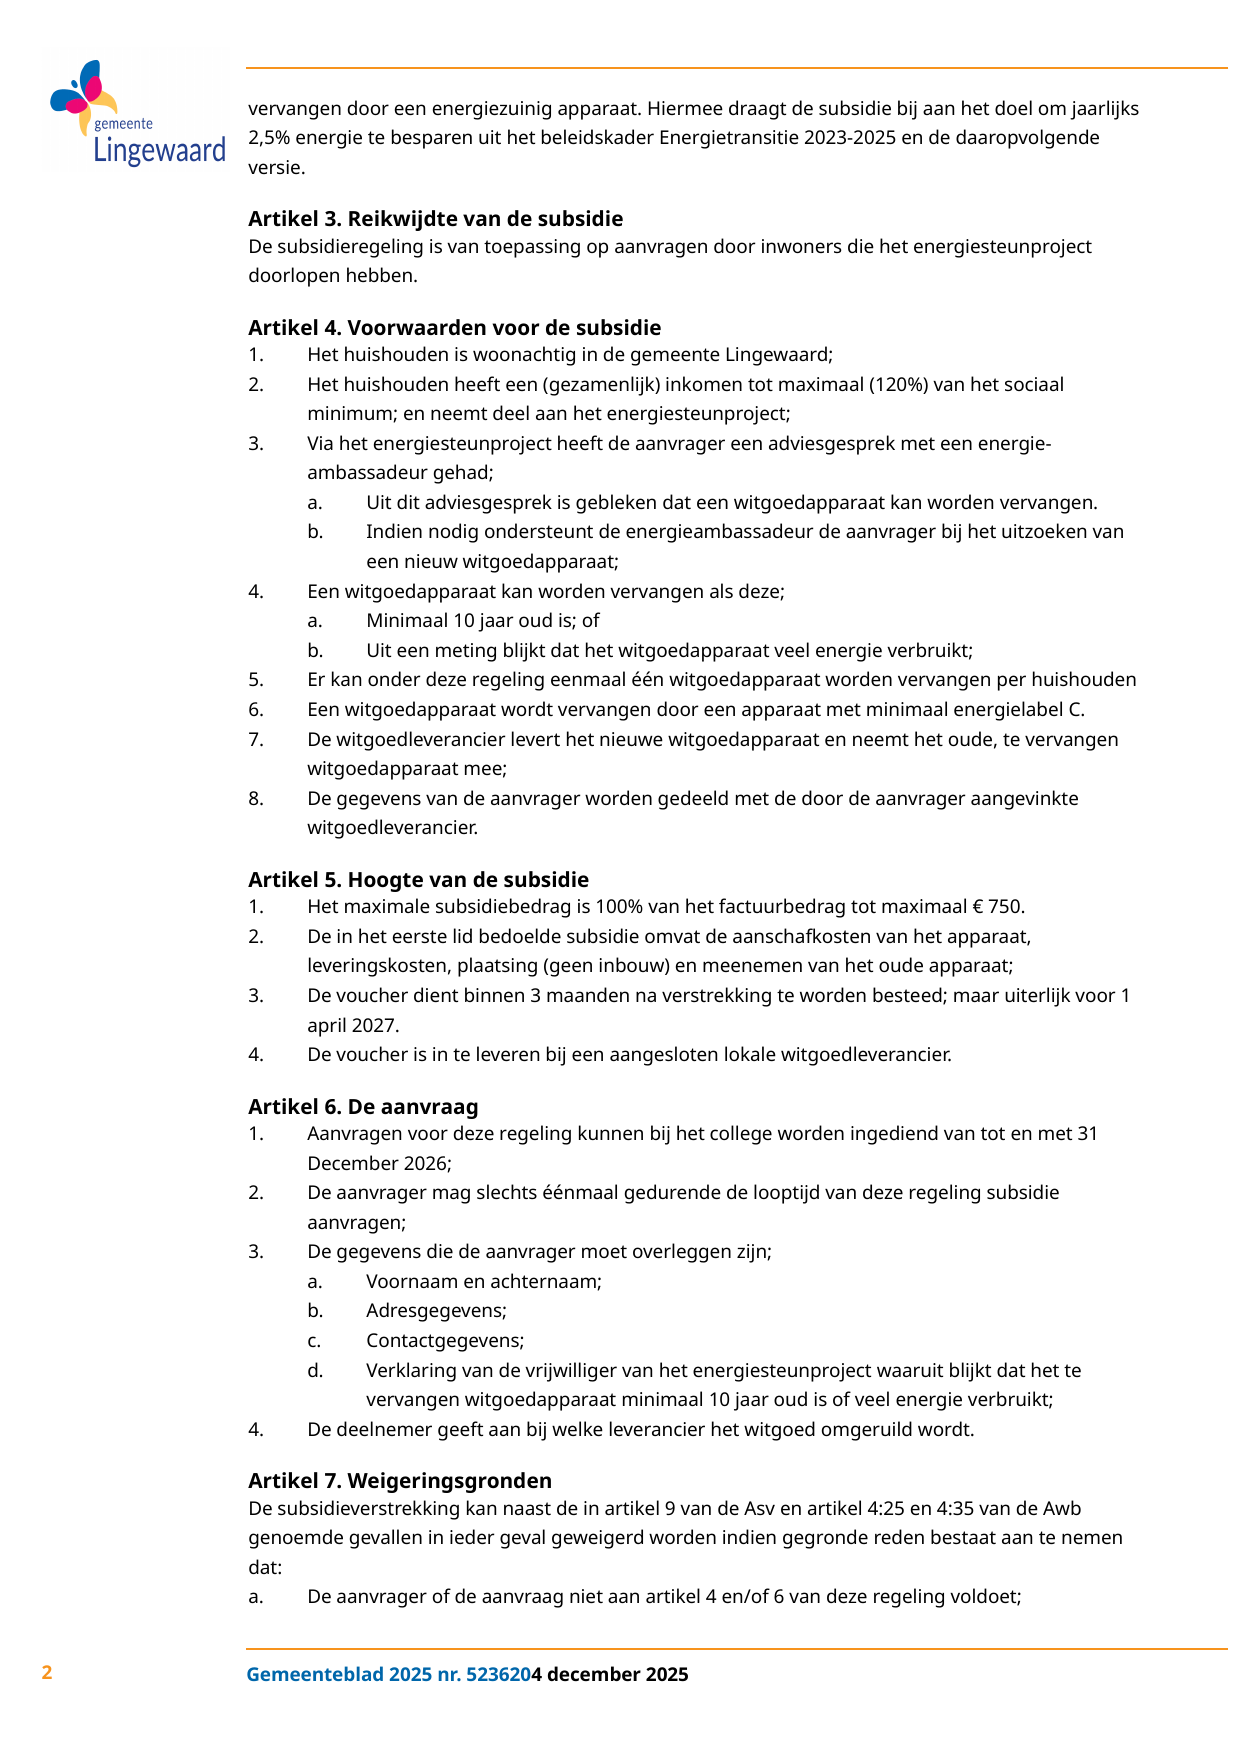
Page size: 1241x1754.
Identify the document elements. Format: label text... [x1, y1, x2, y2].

text Artikel 3. Reikwijdte van de subsidie [248, 204, 1152, 233]
list De deelnemer geeft aan bij welke leverancier het witgoed omgeruild wordt. [248, 1416, 1152, 1442]
text Artikel 5. Hoogte van de subsidie [248, 865, 1152, 893]
list De gegevens die de aanvrager moet overleggen zijn; [248, 1238, 1152, 1264]
list Indien nodig ondersteunt de energieambassadeur de aanvrager bij het uitzoeken van een nieuw witgoedapparaat; [307, 519, 1152, 574]
list Voornaam en achternaam; [307, 1268, 1152, 1294]
text De subsidieverstrekking kan naast de in artikel 9 van de Asv en artikel 4:25 en 4:35 van de Awb genoemde gevallen in ieder geval geweigerd worden indien gegronde reden bestaat aan te nemen dat: [248, 1495, 1152, 1580]
list Adresgegevens; [307, 1298, 1152, 1323]
list Er kan onder deze regeling eenmaal één witgoedapparaat worden vervangen per huishouden [248, 667, 1152, 692]
list Uit dit adviesgesprek is gebleken dat een witgoedapparaat kan worden vervangen. [307, 489, 1152, 515]
list Aanvragen voor deze regeling kunnen bij het college worden ingediend van tot en met 31 December 2026; [248, 1120, 1152, 1176]
list Contactgegevens; [307, 1327, 1152, 1353]
list Een witgoedapparaat kan worden vervangen als deze; [248, 578, 1152, 604]
list De aanvrager of de aanvraag niet aan artikel 4 en/of 6 van deze regeling voldoet; [248, 1584, 1152, 1609]
text Artikel 6. De aanvraag [248, 1092, 1152, 1120]
list Het maximale subsidiebedrag is 100% van het factuurbedrag tot maximaal € 750. [248, 893, 1152, 919]
text vervangen door een energiezuinig apparaat. Hiermee draagt de subsidie bij aan het doel om jaarlijks 2,5% energie te besparen uit het beleidskader Energietransitie 2023-2025 en de daaropvolgende versie. [248, 95, 1152, 180]
text De subsidieregeling is van toepassing op aanvragen door inwoners die het energiesteunproject doorlopen hebben. [248, 233, 1152, 288]
text Artikel 7. Weigeringsgronden [248, 1466, 1152, 1495]
list Minimaal 10 jaar oud is; of [307, 607, 1152, 633]
text Artikel 4. Voorwaarden voor de subsidie [248, 313, 1152, 341]
list De witgoedleverancier levert het nieuwe witgoedapparaat en neemt het oude, te vervangen witgoedapparaat mee; [248, 726, 1152, 781]
list Het huishouden is woonachtig in de gemeente Lingewaard; [248, 341, 1152, 367]
list Uit een meting blijkt dat het witgoedapparaat veel energie verbruikt; [307, 637, 1152, 663]
list De voucher is in te leveren bij een aangesloten lokale witgoedleverancier. [248, 1041, 1152, 1067]
list Het huishouden heeft een (gezamenlijk) inkomen tot maximaal (120%) van het sociaal minimum; en neemt deel aan het energiesteunproject; [248, 371, 1152, 426]
list De aanvrager mag slechts éénmaal gedurende de looptijd van deze regeling subsidie aanvragen; [248, 1179, 1152, 1235]
list Via het energiesteunproject heeft de aanvrager een adviesgesprek met een energie-ambassadeur gehad; [248, 430, 1152, 485]
list De voucher dient binnen 3 maanden na verstrekking te worden besteed; maar uiterlijk voor 1 april 2027. [248, 982, 1152, 1037]
list Verklaring van de vrijwilliger van het energiesteunproject waaruit blijkt dat het te vervangen witgoedapparaat minimaal 10 jaar oud is of veel energie verbruikt; [307, 1357, 1152, 1412]
list De in het eerste lid bedoelde subsidie omvat de aanschafkosten van het apparaat, leveringskosten, plaatsing (geen inbouw) en meenemen van het oude apparaat; [248, 923, 1152, 978]
picture [41, 47, 231, 172]
list Een witgoedapparaat wordt vervangen door een apparaat met minimaal energielabel C. [248, 696, 1152, 722]
list De gegevens van de aanvrager worden gedeeld met de door de aanvrager aangevinkte witgoedleverancier. [248, 785, 1152, 840]
